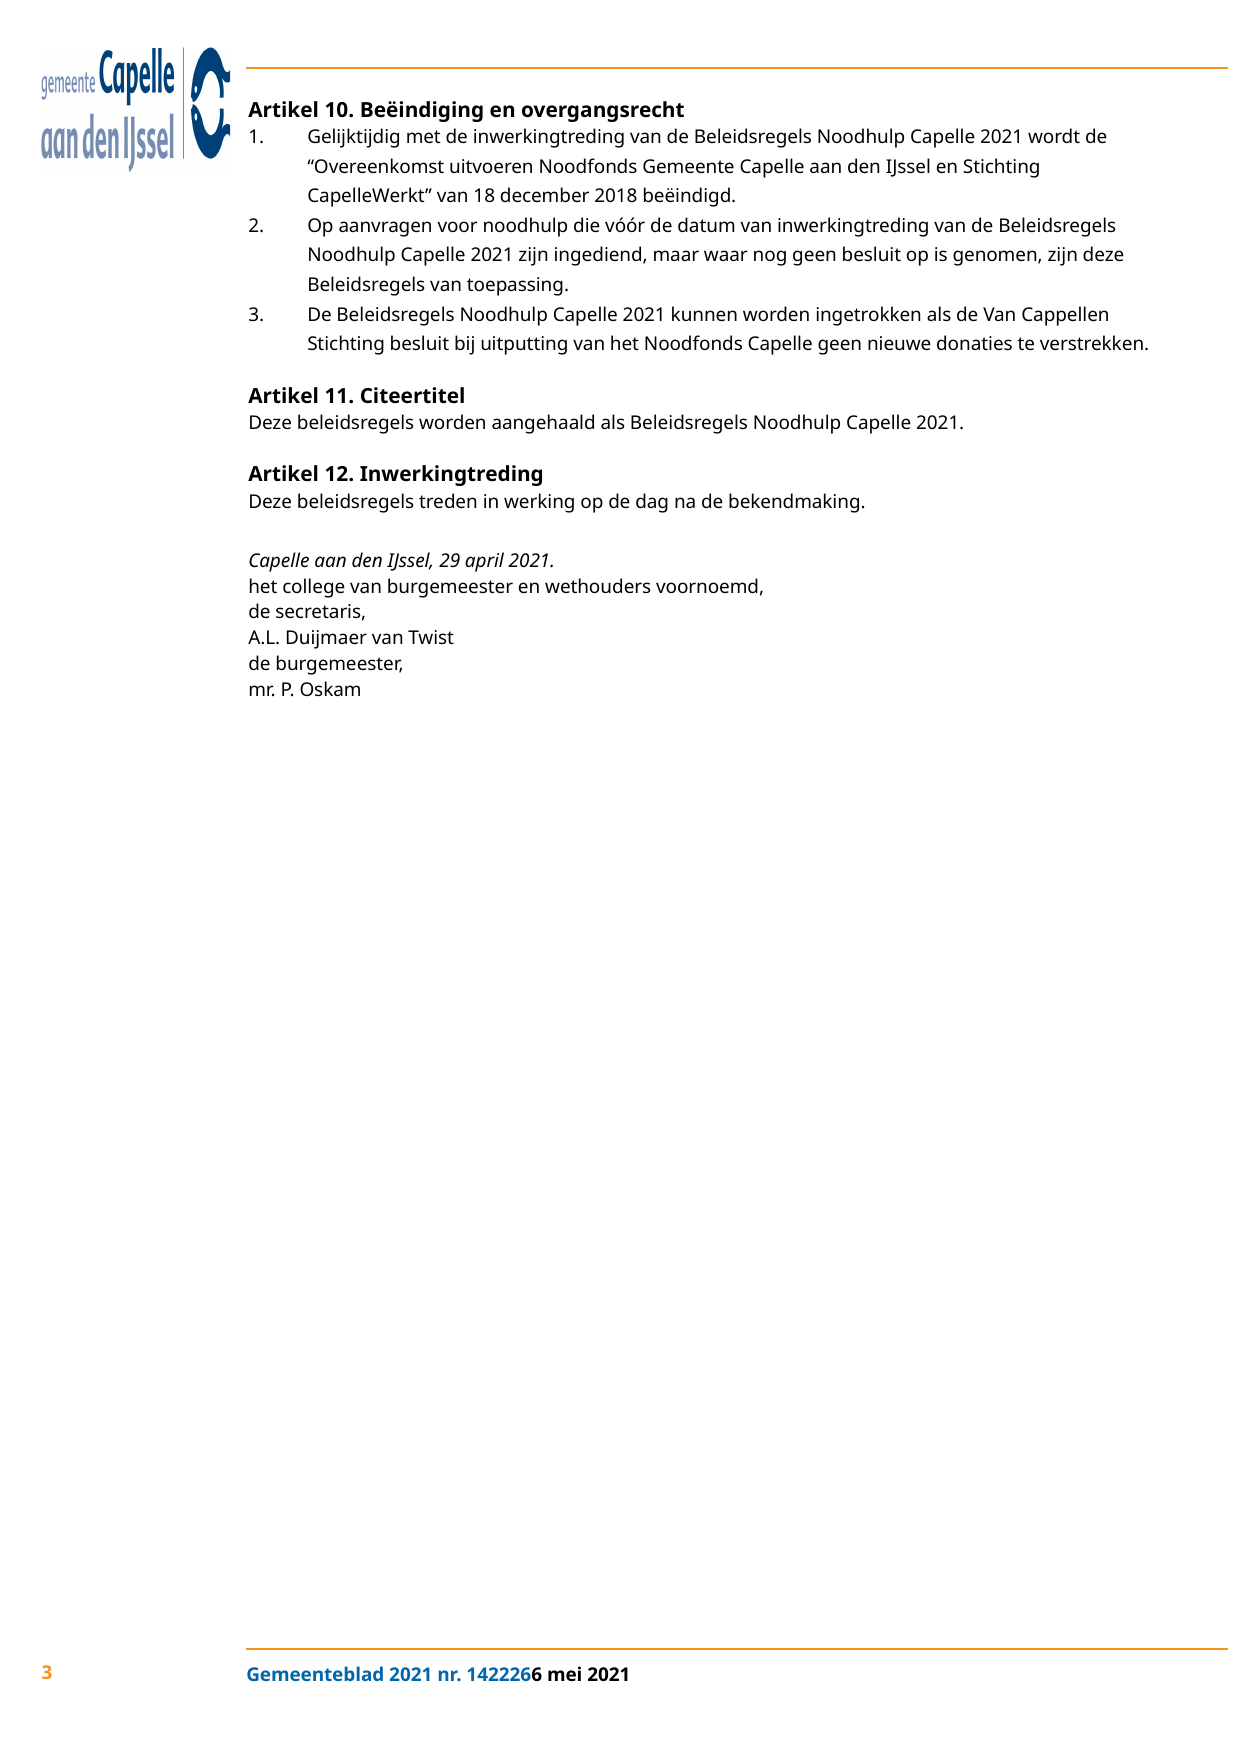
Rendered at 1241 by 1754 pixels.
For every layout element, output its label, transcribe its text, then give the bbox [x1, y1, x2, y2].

text mr. P. Oskam [248, 676, 1152, 702]
text de burgemeester, [248, 650, 1152, 676]
list Op aanvragen voor noodhulp die vóór de datum van inwerkingtreding van de Beleidsregels Noodhulp Capelle 2021 zijn ingediend, maar waar nog geen besluit op is genomen, zijn deze Beleidsregels van toepassing. [248, 212, 1152, 297]
text Capelle aan den IJssel, 29 april 2021. [248, 547, 1152, 573]
list Gelijktijdig met de inwerkingtreding van de Beleidsregels Noodhulp Capelle 2021 wordt de “Overeenkomst uitvoeren Noodfonds Gemeente Capelle aan den IJssel en Stichting CapelleWerkt” van 18 december 2018 beëindigd. [248, 123, 1152, 208]
text het college van burgemeester en wethouders voornoemd, [248, 573, 1152, 599]
text Deze beleidsregels worden aangehaald als Beleidsregels Noodhulp Capelle 2021. [248, 409, 1152, 435]
text Artikel 10. Beëindiging en overgangsrecht [248, 95, 1152, 123]
text A.L. Duijmaer van Twist [248, 624, 1152, 650]
list De Beleidsregels Noodhulp Capelle 2021 kunnen worden ingetrokken als de Van Cappellen Stichting besluit bij uitputting van het Noodfonds Capelle geen nieuwe donaties te verstrekken. [248, 301, 1152, 356]
text Artikel 12. Inwerkingtreding [248, 459, 1152, 488]
text de secretaris, [248, 599, 1152, 624]
picture [41, 47, 231, 172]
text Artikel 11. Citeertitel [248, 381, 1152, 409]
text Deze beleidsregels treden in werking op de dag na de bekendmaking. [248, 488, 1152, 514]
